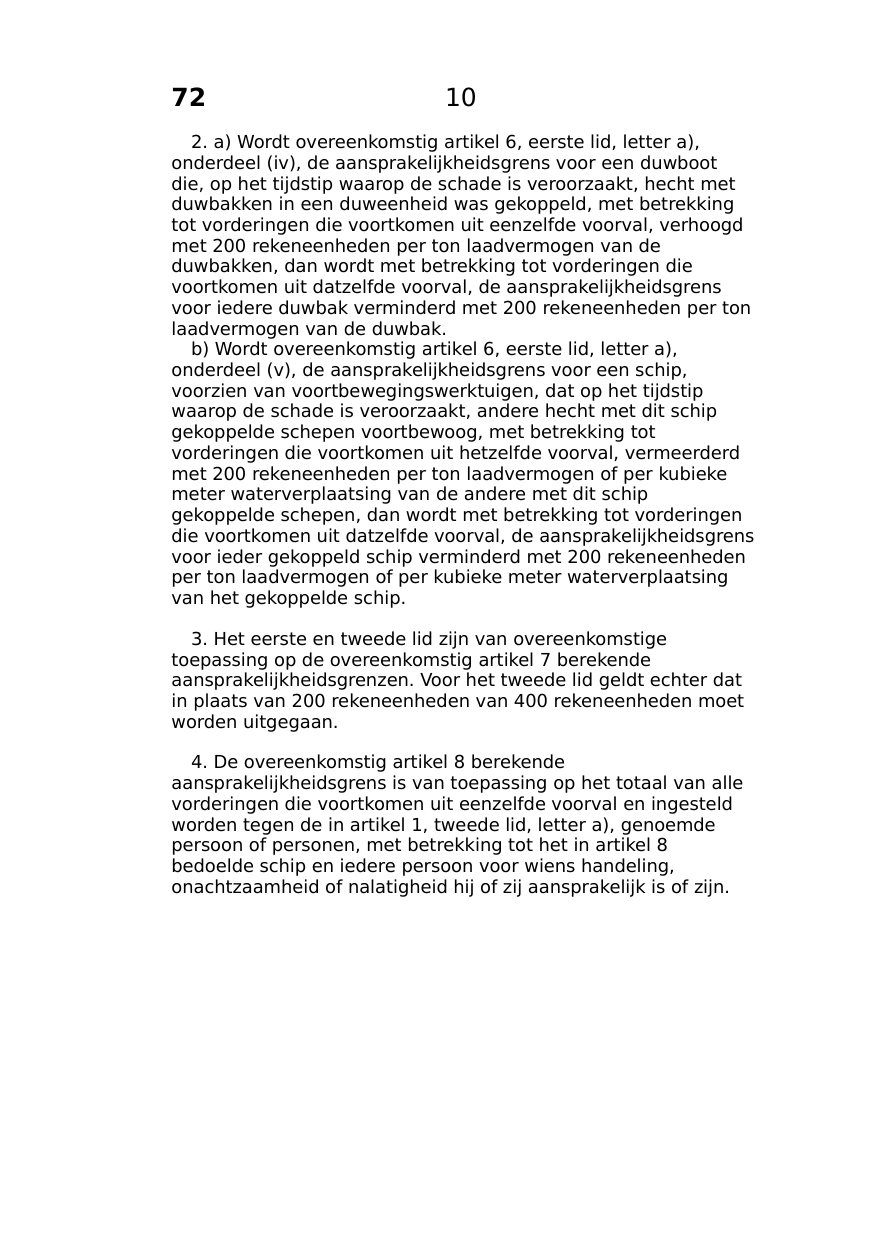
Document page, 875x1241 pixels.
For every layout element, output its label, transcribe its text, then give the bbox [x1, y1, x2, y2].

text 2. a) Wordt overeenkomstig artikel 6, eerste lid, letter a), onderdeel (iv), de aansprakelijkheidsgrens voor een duwboot die, op het tijdstip waarop de schade is veroorzaakt, hecht met duwbakken in een duweenheid was gekoppeld, met betrekking tot vorderingen die voortkomen uit eenzelfde voorval, verhoogd met 200 rekeneenheden per ton laadvermogen van de duwbakken, dan wordt met betrekking tot vorderingen die voortkomen uit datzelfde voorval, de aansprakelijkheidsgrens voor iedere duwbak verminderd met 200 rekeneenheden per ton laadvermogen van de duwbak. [171, 132, 756, 339]
text 3. Het eerste en tweede lid zijn van overeenkomstige toepassing op de overeenkomstig artikel 7 berekende aansprakelijkheidsgrenzen. Voor het tweede lid geldt echter dat in plaats van 200 rekeneenheden van 400 rekeneenheden moet worden uitgegaan. [171, 629, 756, 732]
text 4. De overeenkomstig artikel 8 berekende aansprakelijkheidsgrens is van toepassing op het totaal van alle vorderingen die voortkomen uit eenzelfde voorval en ingesteld worden tegen de in artikel 1, tweede lid, letter a), genoemde persoon of personen, met betrekking tot het in artikel 8 bedoelde schip en iedere persoon voor wiens handeling, onachtzaamheid of nalatigheid hij of zij aansprakelijk is of zijn. [171, 752, 756, 897]
text b) Wordt overeenkomstig artikel 6, eerste lid, letter a), onderdeel (v), de aansprakelijkheidsgrens voor een schip, voorzien van voortbewegingswerktuigen, dat op het tijdstip waarop de schade is veroorzaakt, andere hecht met dit schip gekoppelde schepen voortbewoog, met betrekking tot vorderingen die voortkomen uit hetzelfde voorval, vermeerderd met 200 rekeneenheden per ton laadvermogen of per kubieke meter waterverplaatsing van de andere met dit schip gekoppelde schepen, dan wordt met betrekking tot vorderingen die voortkomen uit datzelfde voorval, de aansprakelijkheidsgrens voor ieder gekoppeld schip verminderd met 200 rekeneenheden per ton laadvermogen of per kubieke meter waterverplaatsing van het gekoppelde schip. [171, 339, 756, 609]
